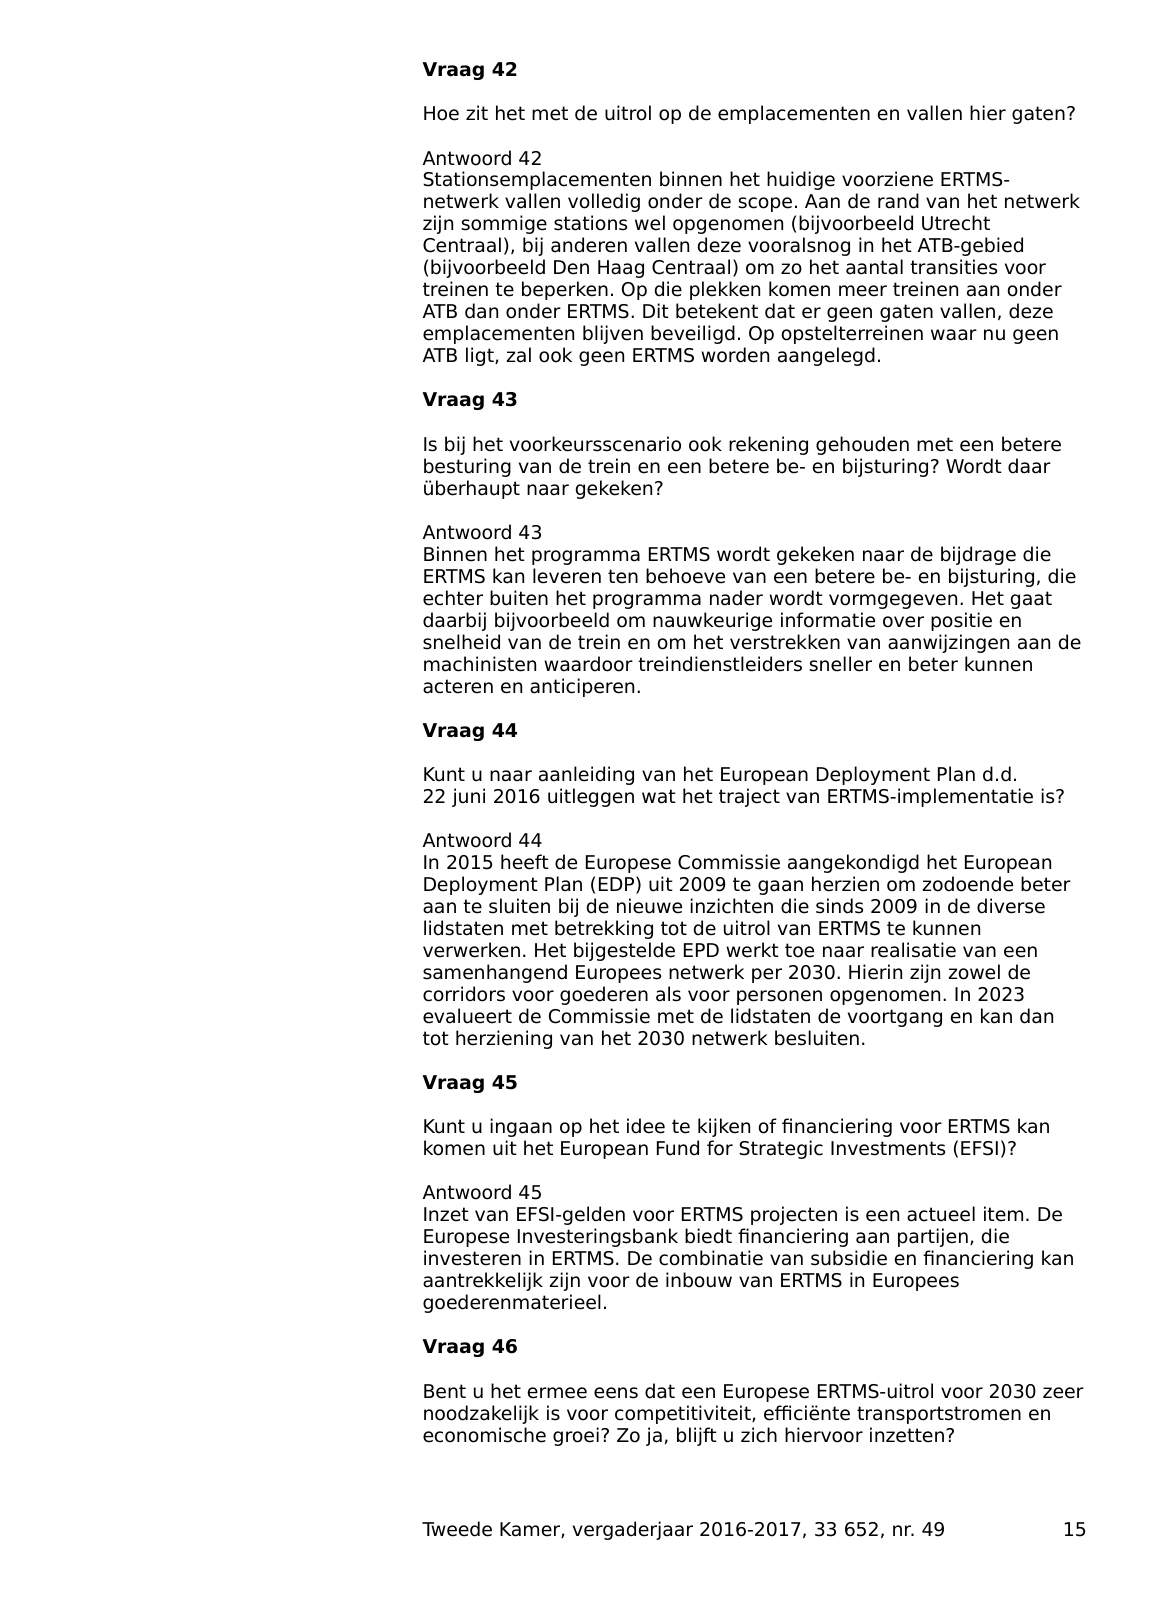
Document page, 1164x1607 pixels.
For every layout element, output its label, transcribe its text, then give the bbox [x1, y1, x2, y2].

subtitle Vraag 42 [422, 59, 1087, 81]
text Stationsemplacementen binnen het huidige voorziene ERTMS-netwerk vallen volledig onder de scope. Aan de rand van het netwerk zijn sommige stations wel opgenomen (bijvoorbeeld Utrecht Centraal), bij anderen vallen deze vooralsnog in het ATB-gebied (bijvoorbeeld Den Haag Centraal) om zo het aantal transities voor treinen te beperken. Op die plekken komen meer treinen aan onder ATB dan onder ERTMS. Dit betekent dat er geen gaten vallen, deze emplacementen blijven beveiligd. Op opstelterreinen waar nu geen ATB ligt, zal ook geen ERTMS worden aangelegd. [422, 169, 1087, 367]
text Kunt u naar aanleiding van het European Deployment Plan d.d. 22 juni 2016 uitleggen wat het traject van ERTMS-implementatie is? [422, 764, 1087, 808]
text In 2015 heeft de Europese Commissie aangekondigd het European Deployment Plan (EDP) uit 2009 te gaan herzien om zodoende beter aan te sluiten bij de nieuwe inzichten die sinds 2009 in de diverse lidstaten met betrekking tot de uitrol van ERTMS te kunnen verwerken. Het bijgestelde EPD werkt toe naar realisatie van een samenhangend Europees netwerk per 2030. Hierin zijn zowel de corridors voor goederen als voor personen opgenomen. In 2023 evalueert de Commissie met de lidstaten de voortgang en kan dan tot herziening van het 2030 netwerk besluiten. [422, 852, 1087, 1050]
text Kunt u ingaan op het idee te kijken of financiering voor ERTMS kan komen uit het European Fund for Strategic Investments (EFSI)? [422, 1116, 1087, 1160]
subtitle Vraag 44 [422, 720, 1087, 742]
text Antwoord 43 [422, 522, 1087, 544]
text Is bij het voorkeursscenario ook rekening gehouden met een betere besturing van de trein en een betere be- en bijsturing? Wordt daar überhaupt naar gekeken? [422, 433, 1087, 499]
subtitle Vraag 43 [422, 389, 1087, 411]
text Bent u het ermee eens dat een Europese ERTMS-uitrol voor 2030 zeer noodzakelijk is voor competitiviteit, efficiënte transportstromen en economische groei? Zo ja, blijft u zich hiervoor inzetten? [422, 1381, 1087, 1446]
subtitle Vraag 46 [422, 1336, 1087, 1358]
text Inzet van EFSI-gelden voor ERTMS projecten is een actueel item. De Europese Investeringsbank biedt financiering aan partijen, die investeren in ERTMS. De combinatie van subsidie en financiering kan aantrekkelijk zijn voor de inbouw van ERTMS in Europees goederenmaterieel. [422, 1204, 1087, 1314]
text Antwoord 42 [422, 147, 1087, 169]
text Binnen het programma ERTMS wordt gekeken naar de bijdrage die ERTMS kan leveren ten behoeve van een betere be- en bijsturing, die echter buiten het programma nader wordt vormgegeven. Het gaat daarbij bijvoorbeeld om nauwkeurige informatie over positie en snelheid van de trein en om het verstrekken van aanwijzingen aan de machinisten waardoor treindienstleiders sneller en beter kunnen acteren en anticiperen. [422, 544, 1087, 697]
subtitle Vraag 45 [422, 1072, 1087, 1094]
text Hoe zit het met de uitrol op de emplacementen en vallen hier gaten? [422, 103, 1087, 125]
text Antwoord 45 [422, 1182, 1087, 1204]
text Antwoord 44 [422, 830, 1087, 852]
